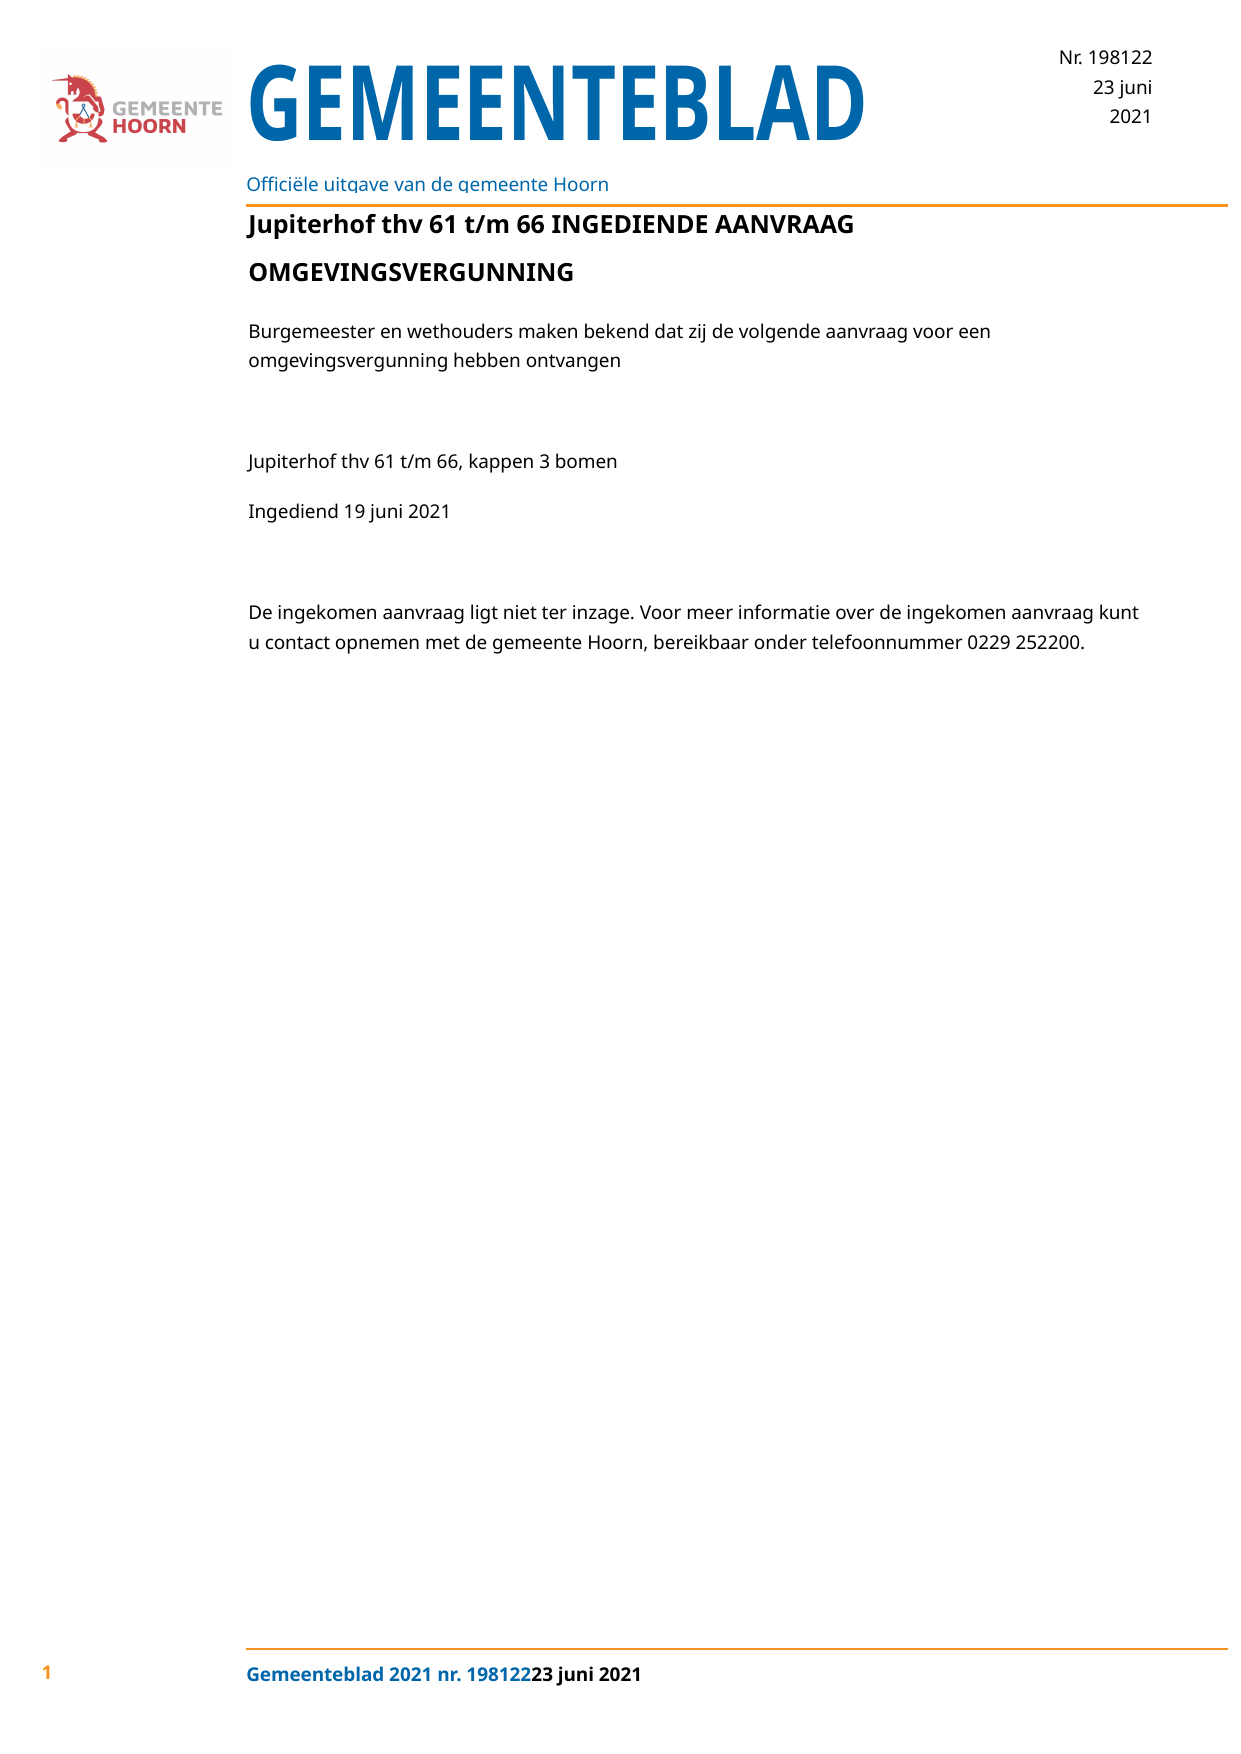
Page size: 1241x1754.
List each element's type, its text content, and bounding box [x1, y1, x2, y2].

text Ingediend 19 juni 2021 [248, 499, 1152, 524]
picture [41, 47, 231, 172]
text Jupiterhof thv 61 t/m 66 INGEDIENDE AANVRAAG OMGEVINGSVERGUNNING [248, 207, 1152, 288]
text Burgemeester en wethouders maken bekend dat zij de volgende aanvraag voor een omgevingsvergunning hebben ontvangen [248, 318, 1152, 373]
text Jupiterhof thv 61 t/m 66, kappen 3 bomen [248, 448, 1152, 474]
text De ingekomen aanvraag ligt niet ter inzage. Voor meer informatie over de ingekomen aanvraag kunt u contact opnemen met de gemeente Hoorn, bereikbaar onder telefoonnummer 0229 252200. [248, 599, 1152, 655]
